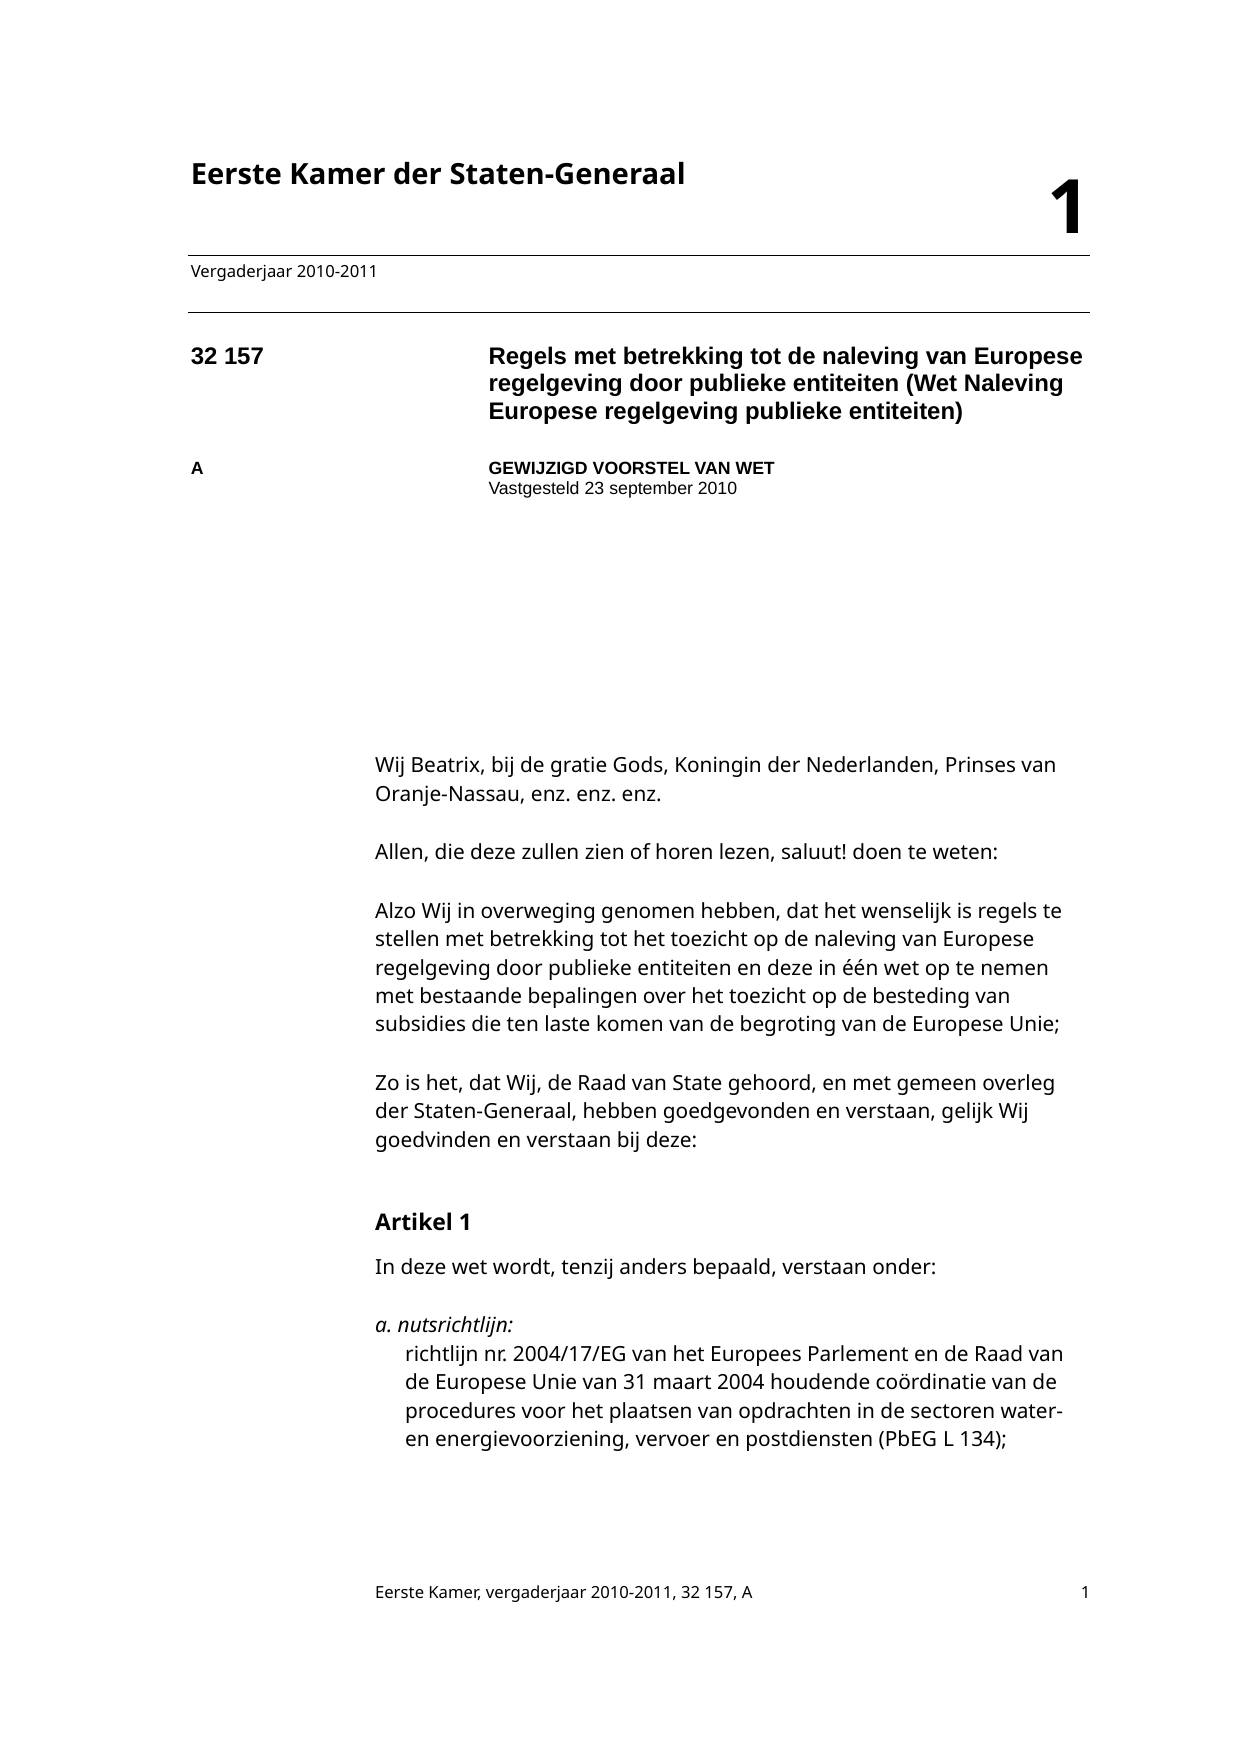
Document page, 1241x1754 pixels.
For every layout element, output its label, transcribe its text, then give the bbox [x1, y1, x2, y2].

table_cell [485, 313, 1090, 339]
table_cell [485, 256, 1090, 312]
table_cell A [188, 455, 485, 573]
table_header 1 [910, 150, 1090, 255]
table_cell GEWIJZIGD VOORSTEL VAN WET Vastgesteld 23 september 2010 [485, 455, 1090, 573]
table_header Eerste Kamer der Staten-Generaal [188, 150, 909, 255]
text Zo is het, dat Wij, de Raad van State gehoord, en met gemeen overleg der Staten-Generaal, hebben goedgevonden en verstaan, gelijk Wij goedvinden en verstaan bij deze: [375, 1068, 1090, 1153]
text Allen, die deze zullen zien of horen lezen, saluut! doen te weten: [375, 837, 1090, 866]
text a. nutsrichtlijn: [375, 1311, 1090, 1339]
table_cell [188, 313, 485, 339]
text Wij Beatrix, bij de gratie Gods, Koningin der Nederlanden, Prinses van Oranje-Nassau, enz. enz. enz. [375, 751, 1090, 807]
text In deze wet wordt, tenzij anders bepaald, verstaan onder: [375, 1252, 1090, 1281]
table_cell Regels met betrekking tot de naleving van Europese regelgeving door publieke entiteiten (Wet Naleving Europese regelgeving publieke entiteiten) [485, 339, 1090, 454]
text Alzo Wij in overweging genomen hebben, dat het wenselijk is regels te stellen met betrekking tot het toezicht op de naleving van Europese regelgeving door publieke entiteiten en deze in één wet op te nemen met bestaande bepalingen over het toezicht op de besteding van subsidies die ten laste komen van de begroting van de Europese Unie; [375, 896, 1090, 1038]
text richtlijn nr. 2004/17/EG van het Europees Parlement en de Raad van de Europese Unie van 31 maart 2004 houdende coördinatie van de procedures voor het plaatsen van opdrachten in de sectoren water- en energievoorziening, vervoer en postdiensten (PbEG L 134); [405, 1339, 1090, 1453]
table_cell Vergaderjaar 2010-2011 [188, 256, 485, 312]
subtitle Artikel 1 [375, 1206, 1090, 1237]
table_cell 32 157 [188, 339, 485, 454]
